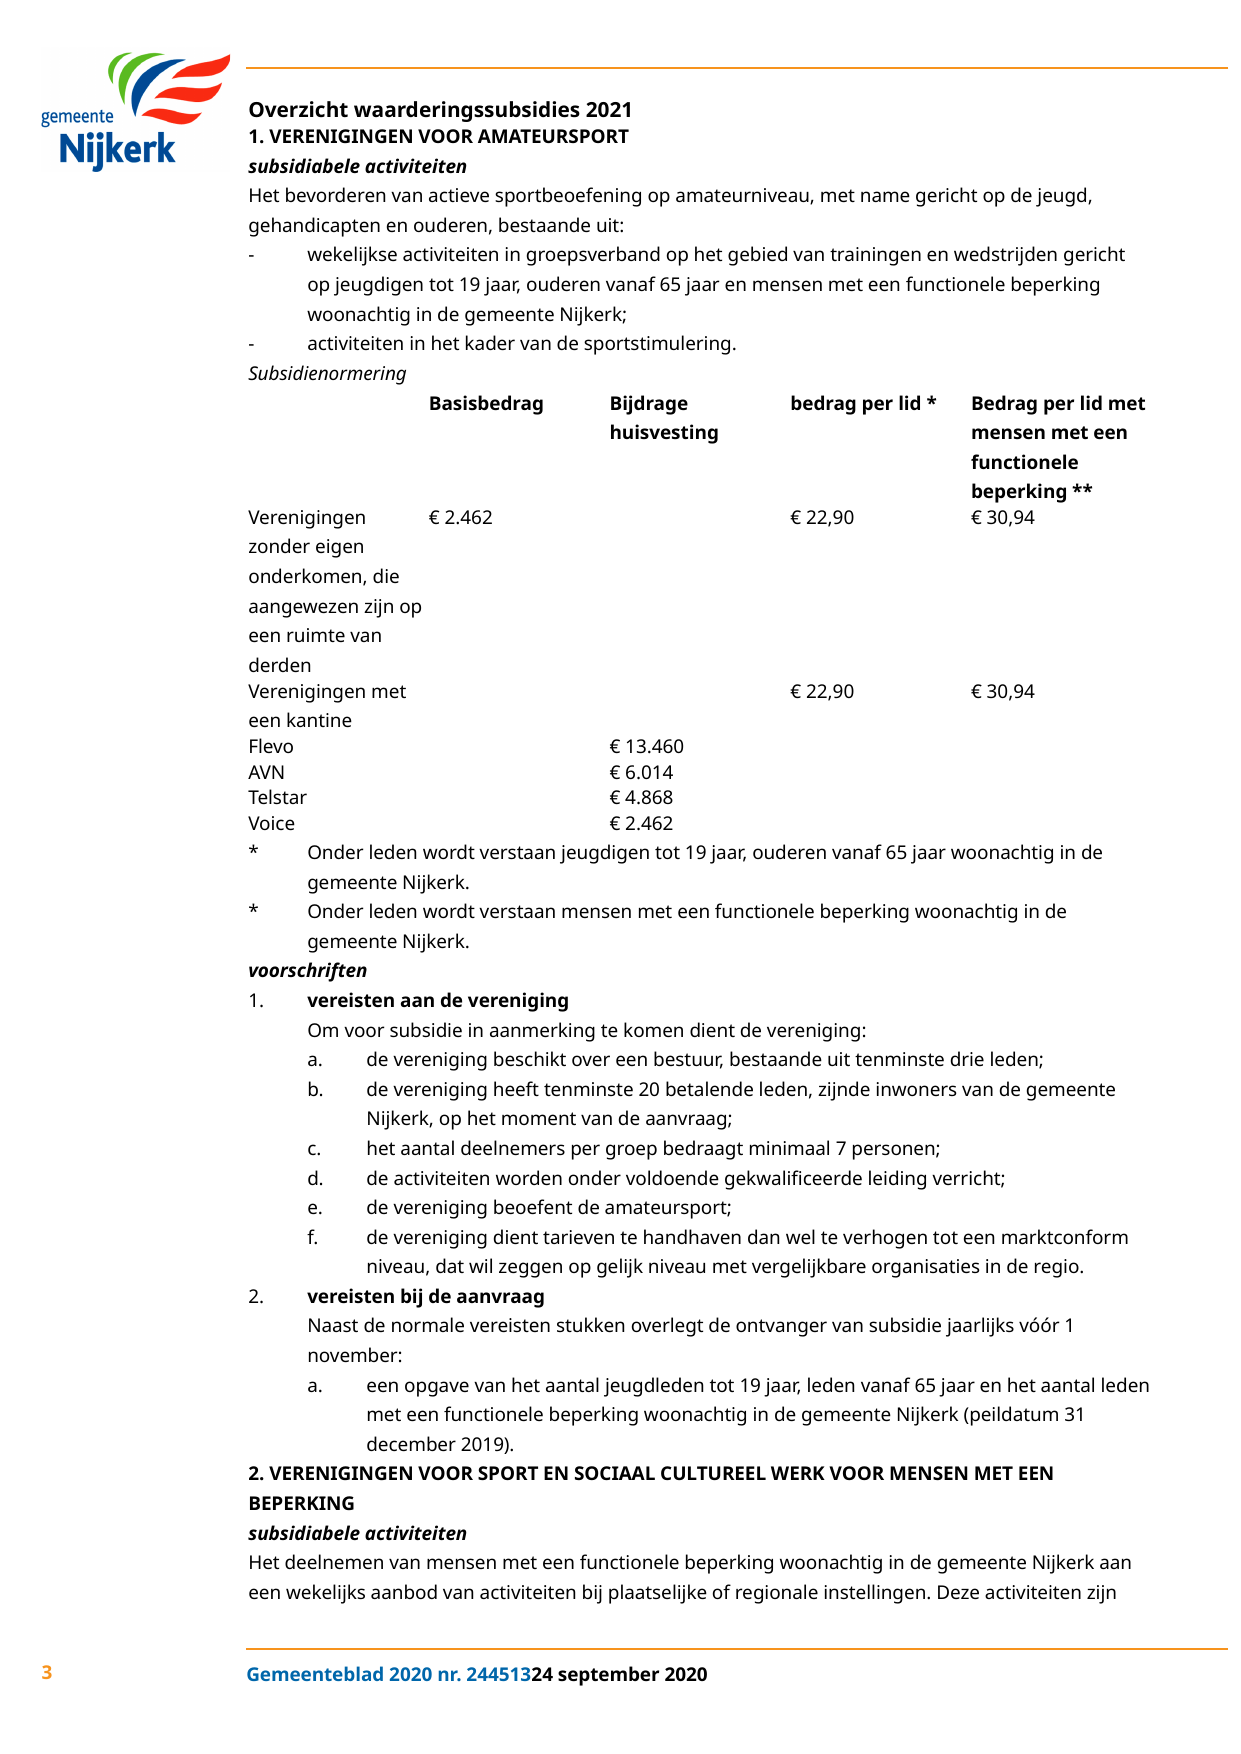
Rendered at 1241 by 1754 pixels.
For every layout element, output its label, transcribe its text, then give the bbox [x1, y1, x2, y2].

list de vereniging beschikt over een bestuur, bestaande uit tenminste drie leden; [307, 1046, 1152, 1072]
table_cell [429, 733, 609, 759]
text subsidiabele activiteiten [248, 1520, 1152, 1545]
list het aantal deelnemers per groep bedraagt minimaal 7 personen; [307, 1135, 1152, 1161]
table_cell [609, 678, 790, 733]
list Onder leden wordt verstaan jeugdigen tot 19 jaar, ouderen vanaf 65 jaar woonachtig in de gemeente Nijkerk. [248, 839, 1152, 894]
list de vereniging heeft tenminste 20 betalende leden, zijnde inwoners van de gemeente Nijkerk, op het moment van de aanvraag; [307, 1076, 1152, 1131]
list Onder leden wordt verstaan mensen met een functionele beperking woonachtig in de gemeente Nijkerk. [248, 898, 1152, 954]
text subsidiabele activiteiten [248, 153, 1152, 179]
text Het bevorderen van actieve sportbeoefening op amateurniveau, met name gericht op de jeugd, gehandicapten en ouderen, bestaande uit: [248, 182, 1152, 238]
list Om voor subsidie in aanmerking te komen dient de vereniging: [248, 1017, 1152, 1042]
table_cell [429, 759, 609, 784]
text 2. VERENIGINGEN VOOR SPORT EN SOCIAAL CULTUREEL WERK VOOR MENSEN MET EEN BEPERKING [248, 1461, 1152, 1516]
table_cell € 30,94 [971, 504, 1152, 678]
table_header [248, 390, 429, 504]
list een opgave van het aantal jeugdleden tot 19 jaar, leden vanaf 65 jaar en het aantal leden met een functionele beperking woonachtig in de gemeente Nijkerk (peildatum 31 december 2019). [307, 1372, 1152, 1457]
text Subsidienormering [248, 360, 1152, 386]
table_cell [790, 733, 971, 759]
list Naast de normale vereisten stukken overlegt de ontvanger van subsidie jaarlijks vóór 1 november: [248, 1313, 1152, 1368]
table_cell € 4.868 [609, 785, 790, 810]
table_cell € 30,94 [971, 678, 1152, 733]
table_cell [429, 678, 609, 733]
table_cell [429, 785, 609, 810]
table_header bedrag per lid * [790, 390, 971, 504]
table_cell Verenigingen met een kantine [248, 678, 429, 733]
table_cell AVN [248, 759, 429, 784]
table_cell € 13.460 [609, 733, 790, 759]
table_header Bijdrage huisvesting [609, 390, 790, 504]
table_cell [790, 810, 971, 836]
list activiteiten in het kader van de sportstimulering. [248, 330, 1152, 356]
table_cell € 2.462 [429, 504, 609, 678]
list wekelijkse activiteiten in groepsverband op het gebied van trainingen en wedstrijden gericht op jeugdigen tot 19 jaar, ouderen vanaf 65 jaar en mensen met een functionele beperking woonachtig in de gemeente Nijkerk; [248, 242, 1152, 327]
list de vereniging beoefent de amateursport; [307, 1194, 1152, 1220]
table_cell Voice [248, 810, 429, 836]
table_cell Flevo [248, 733, 429, 759]
table_cell Telstar [248, 785, 429, 810]
table_cell € 6.014 [609, 759, 790, 784]
table_cell [790, 759, 971, 784]
list vereisten bij de aanvraag [248, 1283, 1152, 1309]
table_cell € 22,90 [790, 678, 971, 733]
table_cell [971, 785, 1152, 810]
table_cell [790, 785, 971, 810]
table_cell Verenigingen zonder eigen onderkomen, die aangewezen zijn op een ruimte van derden [248, 504, 429, 678]
list de vereniging dient tarieven te handhaven dan wel te verhogen tot een marktconform niveau, dat wil zeggen op gelijk niveau met vergelijkbare organisaties in de regio. [307, 1224, 1152, 1279]
list vereisten aan de vereniging [248, 987, 1152, 1013]
picture [41, 47, 231, 172]
table_cell € 2.462 [609, 810, 790, 836]
text Het deelnemen van mensen met een functionele beperking woonachtig in de gemeente Nijkerk aan een wekelijks aanbod van activiteiten bij plaatselijke of regionale instellingen. Deze activiteiten zijn [248, 1549, 1152, 1604]
table_cell [429, 810, 609, 836]
table_cell [971, 733, 1152, 759]
table_cell [971, 810, 1152, 836]
text Overzicht waarderingssubsidies 2021 [248, 95, 1152, 123]
table_cell [971, 759, 1152, 784]
table_header Basisbedrag [429, 390, 609, 504]
text voorschriften [248, 958, 1152, 983]
table_cell € 22,90 [790, 504, 971, 678]
table_cell [609, 504, 790, 678]
table_header Bedrag per lid met mensen met een functionele beperking ** [971, 390, 1152, 504]
list de activiteiten worden onder voldoende gekwalificeerde leiding verricht; [307, 1165, 1152, 1190]
text 1. VERENIGINGEN VOOR AMATEURSPORT [248, 123, 1152, 149]
